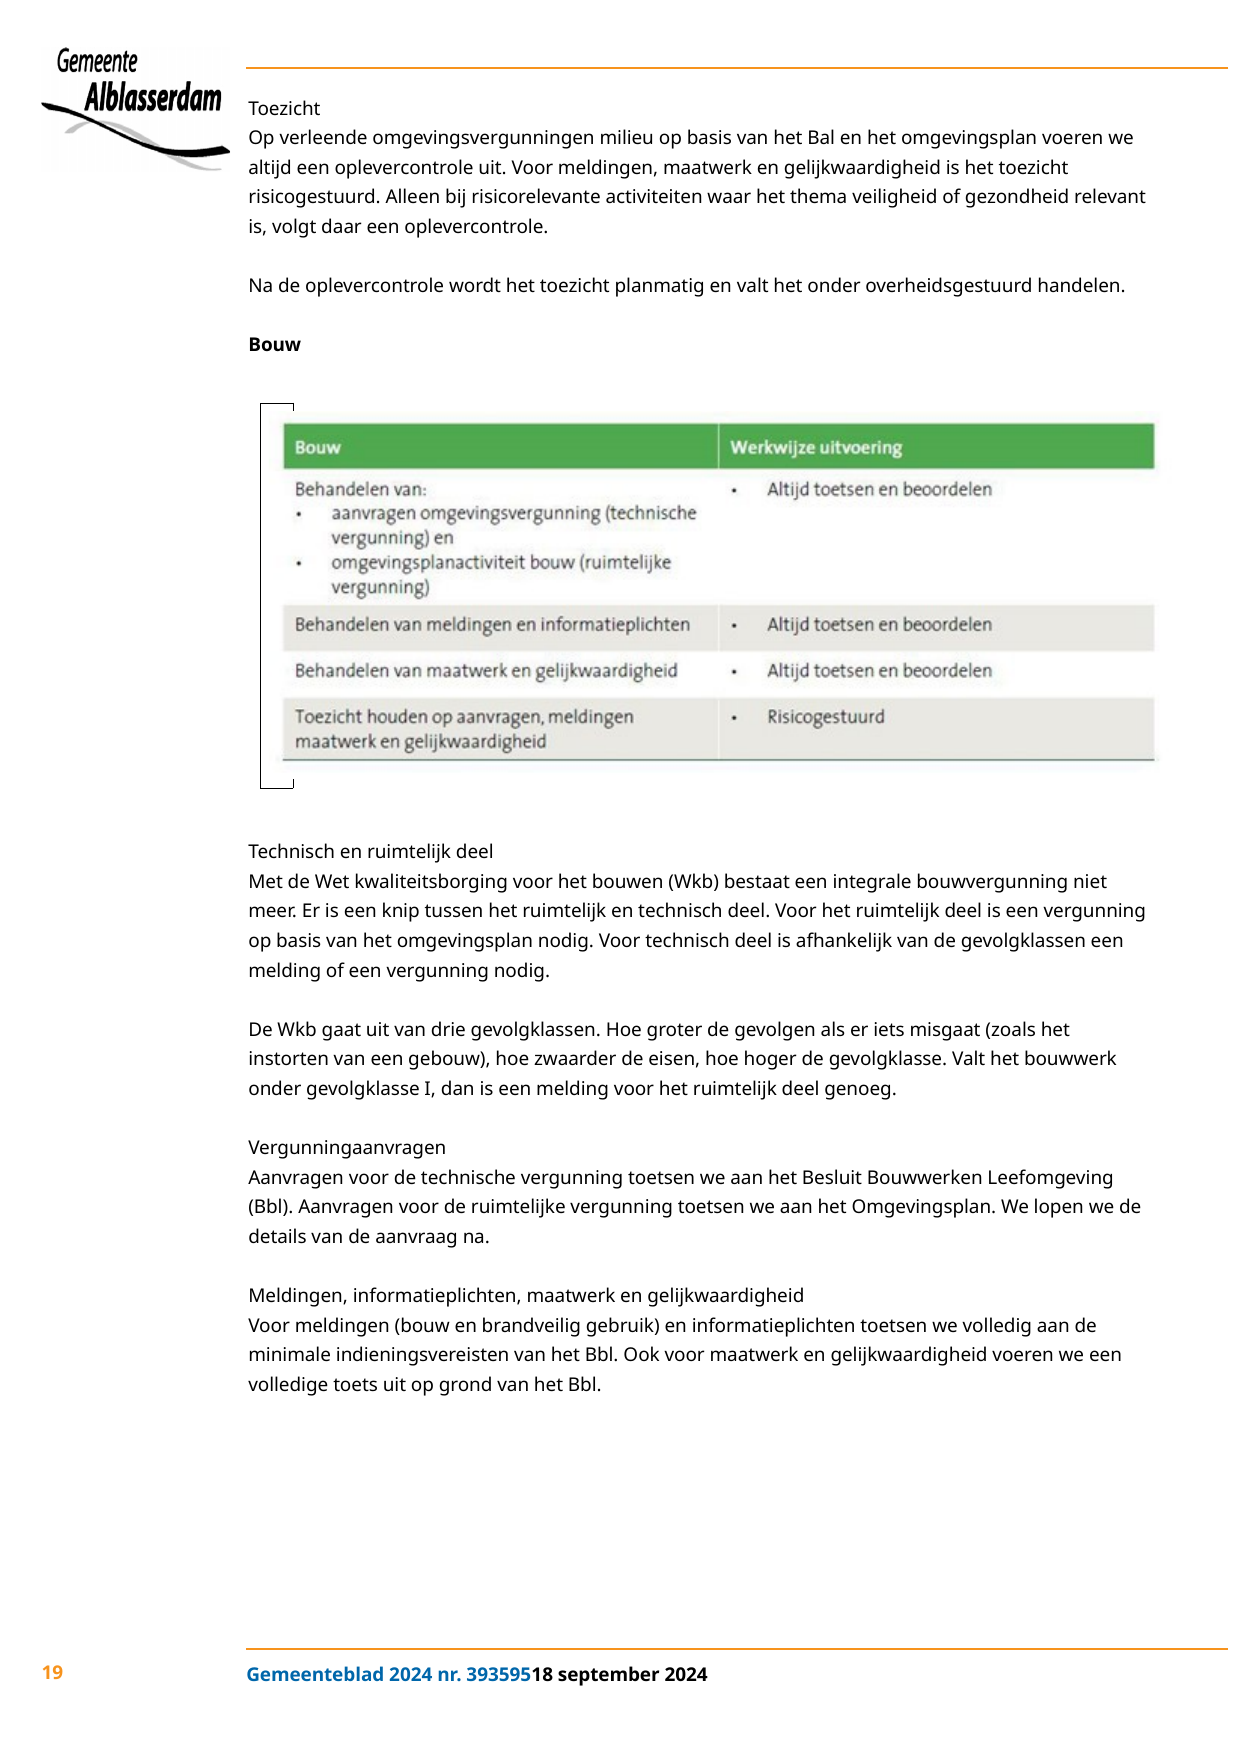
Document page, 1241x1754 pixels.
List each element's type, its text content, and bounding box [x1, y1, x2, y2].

picture [41, 47, 231, 172]
text De Wkb gaat uit van drie gevolgklassen. Hoe groter de gevolgen als er iets misgaat (zoals het instorten van een gebouw), hoe zwaarder de eisen, hoe hoger de gevolgklasse. Valt het bouwwerk onder gevolgklasse I, dan is een melding voor het ruimtelijk deel genoeg. [248, 1016, 1152, 1101]
text Aanvragen voor de technische vergunning toetsen we aan het Besluit Bouwwerken Leefomgeving (Bbl). Aanvragen voor de ruimtelijke vergunning toetsen we aan het Omgevingsplan. We lopen we de details van de aanvraag na. [248, 1164, 1152, 1249]
text Bouw [248, 331, 1152, 357]
text Meldingen, informatieplichten, maatwerk en gelijkwaardigheid [248, 1282, 1152, 1308]
text Technisch en ruimtelijk deel [248, 838, 1152, 864]
text Na de oplevercontrole wordt het toezicht planmatig en valt het onder overheidsgestuurd handelen. [248, 272, 1152, 298]
text Voor meldingen (bouw en brandveilig gebruik) en informatieplichten toetsen we volledig aan de minimale indieningsvereisten van het Bbl. Ook voor maatwerk en gelijkwaardigheid voeren we een volledige toets uit op grond van het Bbl. [248, 1312, 1152, 1397]
text Vergunningaanvragen [248, 1134, 1152, 1160]
picture [268, 411, 1173, 779]
text Toezicht [248, 95, 1152, 121]
text Op verleende omgevingsvergunningen milieu op basis van het Bal en het omgevingsplan voeren we altijd een oplevercontrole uit. Voor meldingen, maatwerk en gelijkwaardigheid is het toezicht risicogestuurd. Alleen bij risicorelevante activiteiten waar het thema veiligheid of gezondheid relevant is, volgt daar een oplevercontrole. [248, 124, 1152, 239]
text Met de Wet kwaliteitsborging voor het bouwen (Wkb) bestaat een integrale bouwvergunning niet meer. Er is een knip tussen het ruimtelijk en technisch deel. Voor het ruimtelijk deel is een vergunning op basis van het omgevingsplan nodig. Voor technisch deel is afhankelijk van de gevolgklassen een melding of een vergunning nodig. [248, 868, 1152, 982]
